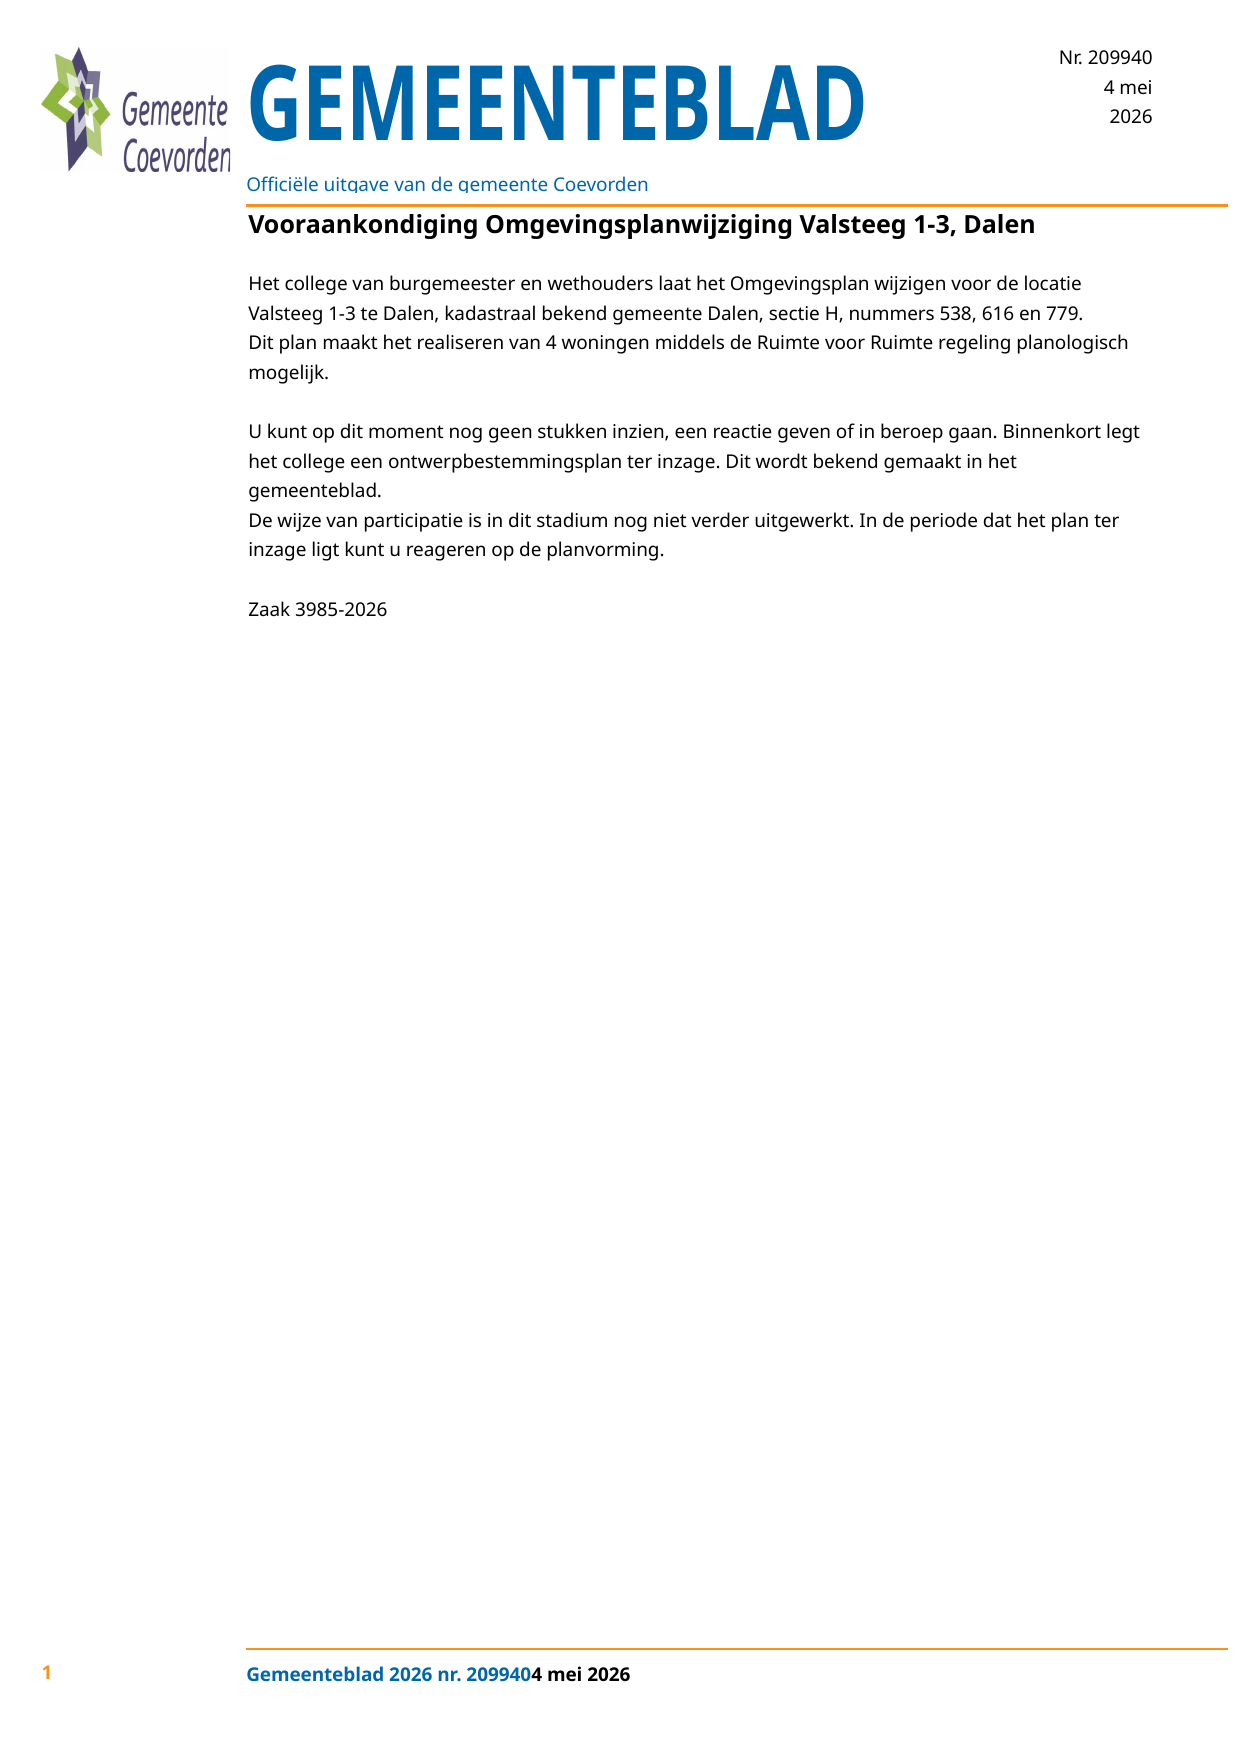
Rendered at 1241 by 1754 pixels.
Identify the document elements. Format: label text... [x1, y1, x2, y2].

text Vooraankondiging Omgevingsplanwijziging Valsteeg 1-3, Dalen [248, 207, 1152, 241]
text De wijze van participatie is in dit stadium nog niet verder uitgewerkt. In de periode dat het plan ter inzage ligt kunt u reageren op de planvorming. [248, 507, 1152, 562]
text Zaak 3985-2026 [248, 596, 1152, 621]
text U kunt op dit moment nog geen stukken inzien, een reactie geven of in beroep gaan. Binnenkort legt het college een ontwerpbestemmingsplan ter inzage. Dit wordt bekend gemaakt in het gemeenteblad. [248, 418, 1152, 503]
text Het college van burgemeester en wethouders laat het Omgevingsplan wijzigen voor de locatie Valsteeg 1-3 te Dalen, kadastraal bekend gemeente Dalen, sectie H, nummers 538, 616 en 779. [248, 270, 1152, 326]
text Dit plan maakt het realiseren van 4 woningen middels de Ruimte voor Ruimte regeling planologisch mogelijk. [248, 329, 1152, 385]
picture [41, 47, 231, 172]
